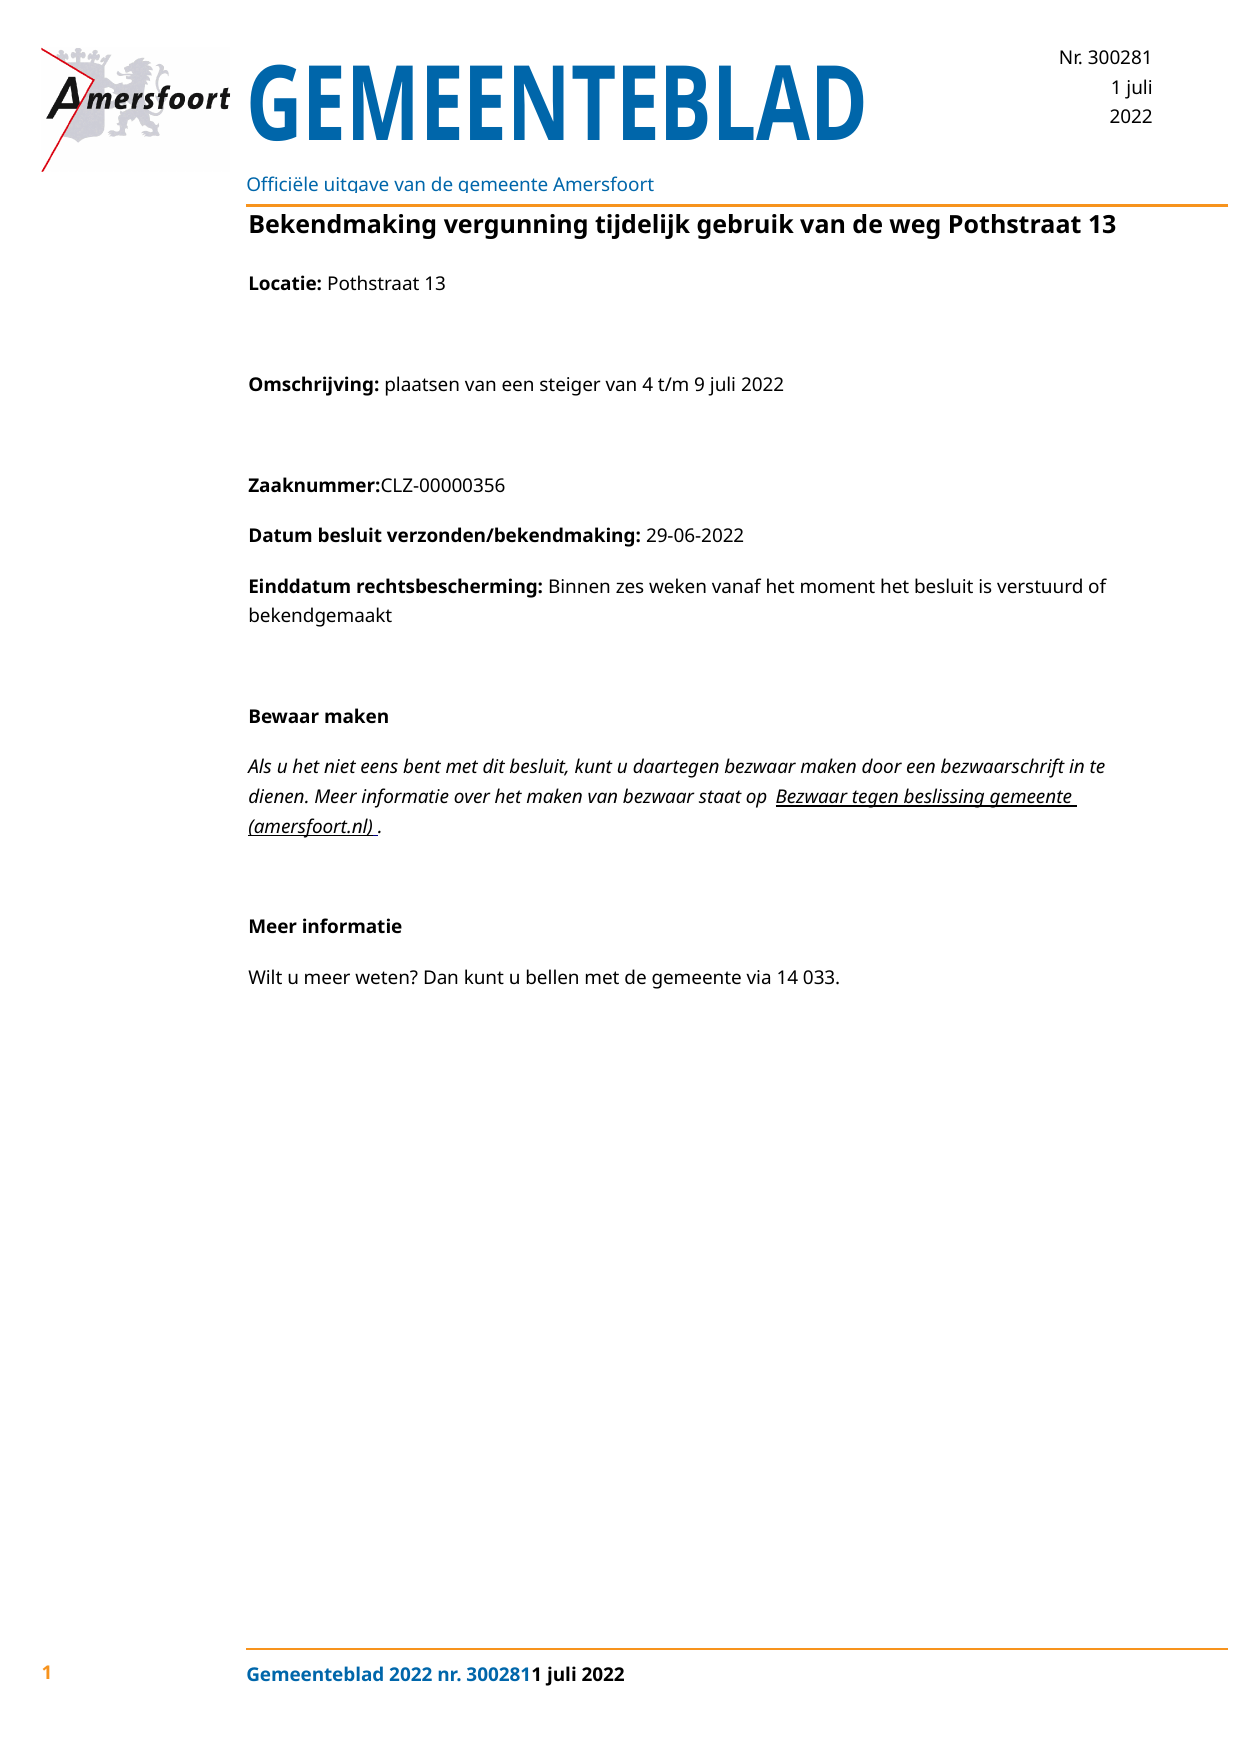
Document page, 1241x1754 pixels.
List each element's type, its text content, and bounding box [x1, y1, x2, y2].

text Als u het niet eens bent met dit besluit, kunt u daartegen bezwaar maken door een bezwaarschrift in te dienen. Meer informatie over het maken van bezwaar staat op Bezwaar tegen beslissing gemeente (amersfoort.nl) . [248, 754, 1152, 838]
text Zaaknummer:CLZ-00000356 [248, 472, 1152, 498]
text Meer informatie [248, 914, 1152, 939]
text Omschrijving: plaatsen van een steiger van 4 t/m 9 juli 2022 [248, 371, 1152, 397]
text Bekendmaking vergunning tijdelijk gebruik van de weg Pothstraat 13 [248, 207, 1152, 241]
picture [41, 47, 231, 172]
text Bewaar maken [248, 703, 1152, 729]
text Datum besluit verzonden/bekendmaking: 29-06-2022 [248, 522, 1152, 548]
text Einddatum rechtsbescherming: Binnen zes weken vanaf het moment het besluit is verstuurd of bekendgemaakt [248, 573, 1152, 628]
text Wilt u meer weten? Dan kunt u bellen met de gemeente via 14 033. [248, 964, 1152, 990]
text Locatie: Pothstraat 13 [248, 270, 1152, 296]
